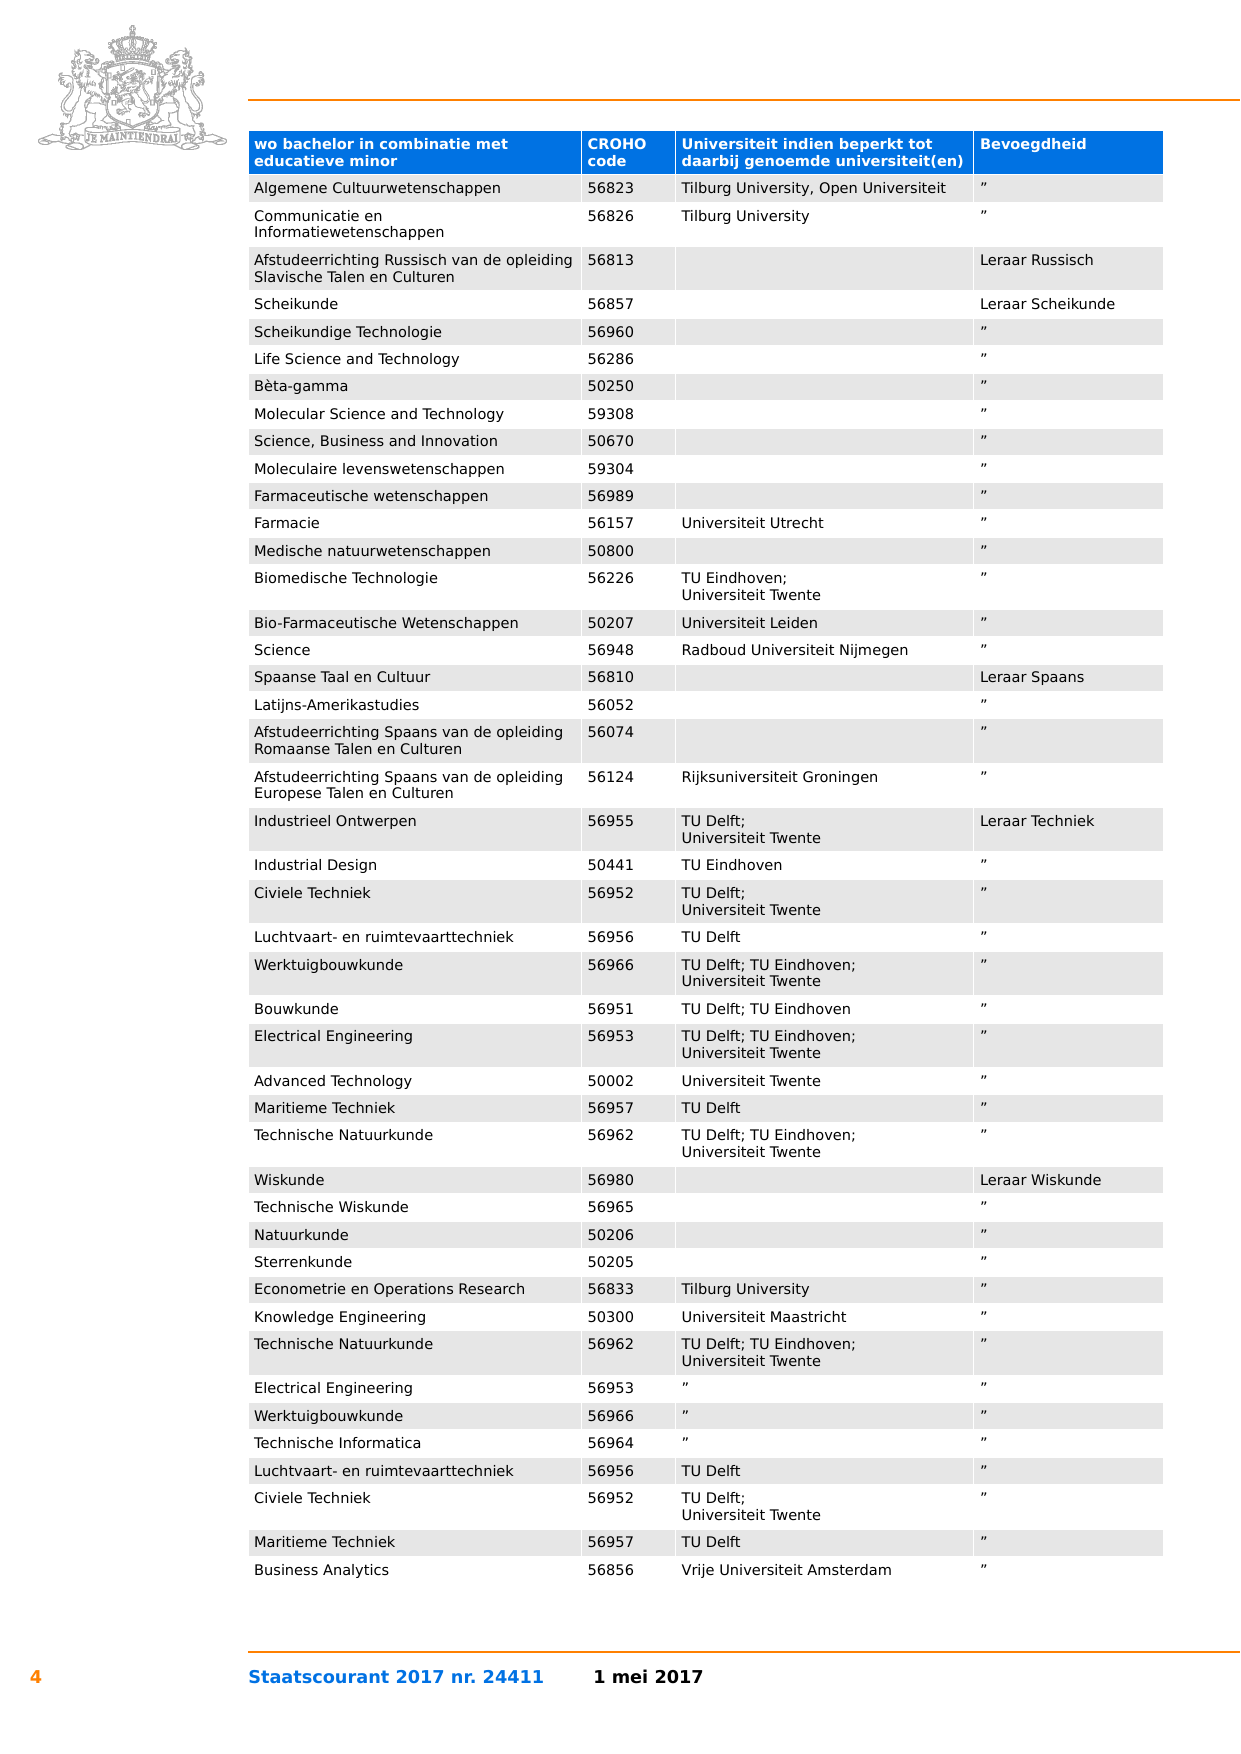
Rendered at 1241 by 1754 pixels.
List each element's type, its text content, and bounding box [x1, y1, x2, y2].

table_cell Electrical Engineering [249, 1376, 581, 1402]
table_cell TU Delft; TU Eindhoven [676, 996, 973, 1022]
table_cell ” [974, 924, 1163, 951]
table_cell 56953 [582, 1376, 675, 1402]
table_cell 56960 [582, 319, 675, 345]
table_cell Technische Wiskunde [249, 1194, 581, 1221]
table_cell Radboud Universiteit Nijmegen [676, 637, 973, 663]
table_cell [676, 401, 973, 427]
table_cell TU Delft [676, 1095, 973, 1122]
table_cell ” [974, 565, 1163, 609]
table_cell ” [974, 374, 1163, 400]
table_cell Afstudeerrichting Spaans van de opleiding Romaanse Talen en Culturen [249, 719, 581, 763]
table_cell Industrieel Ontwerpen [249, 808, 581, 851]
table_cell ” [974, 1530, 1163, 1556]
table_cell 56952 [582, 1485, 675, 1529]
table_cell 56964 [582, 1431, 675, 1457]
table_cell [676, 374, 973, 400]
table_cell ” [974, 1068, 1163, 1094]
table_cell ” [974, 1123, 1163, 1166]
table_cell Bèta-gamma [249, 374, 581, 400]
table_cell [676, 1249, 973, 1276]
table_cell Vrije Universiteit Amsterdam [676, 1557, 973, 1583]
table_cell ” [974, 1277, 1163, 1303]
table_cell Bio-Farmaceutische Wetenschappen [249, 610, 581, 636]
table_cell Leraar Techniek [974, 808, 1163, 851]
table_cell Luchtvaart- en ruimtevaarttechniek [249, 1458, 581, 1484]
picture [38, 25, 227, 150]
table_cell ” [974, 610, 1163, 636]
table_cell 56826 [582, 203, 675, 246]
table_cell 56980 [582, 1167, 675, 1193]
table_cell 56957 [582, 1530, 675, 1556]
table_header wo bachelor in combinatie met educatieve minor [249, 131, 581, 174]
table_cell 56286 [582, 346, 675, 373]
table_cell ” [974, 1304, 1163, 1330]
table_cell [676, 1167, 973, 1193]
table_cell [676, 1194, 973, 1221]
table_cell Latijns-Amerikastudies [249, 692, 581, 718]
table_cell Science, Business and Innovation [249, 429, 581, 455]
table_cell ” [974, 637, 1163, 663]
table_cell TU Delft; Universiteit Twente [676, 808, 973, 851]
table_cell TU Eindhoven; Universiteit Twente [676, 565, 973, 609]
table_cell Spaanse Taal en Cultuur [249, 665, 581, 691]
table_cell ” [974, 1485, 1163, 1529]
table_cell Medische natuurwetenschappen [249, 538, 581, 564]
table_cell Tilburg University, Open Universiteit [676, 175, 973, 202]
table_cell Werktuigbouwkunde [249, 1403, 581, 1429]
table_cell ” [974, 1095, 1163, 1122]
table_cell [676, 1222, 973, 1248]
table_cell 56157 [582, 511, 675, 537]
table_cell 56833 [582, 1277, 675, 1303]
table_cell Leraar Spaans [974, 665, 1163, 691]
table_cell TU Delft [676, 1530, 973, 1556]
table_cell 50800 [582, 538, 675, 564]
table_cell ” [676, 1403, 973, 1429]
table_cell 56956 [582, 924, 675, 951]
table_cell ” [974, 996, 1163, 1022]
table_cell [676, 538, 973, 564]
table_cell ” [974, 1194, 1163, 1221]
table_cell Advanced Technology [249, 1068, 581, 1094]
table_cell ” [974, 456, 1163, 482]
table_cell 56124 [582, 764, 675, 807]
table_cell Afstudeerrichting Spaans van de opleiding Europese Talen en Culturen [249, 764, 581, 807]
table_cell TU Delft; Universiteit Twente [676, 1485, 973, 1529]
table_cell 50207 [582, 610, 675, 636]
table_cell Leraar Scheikunde [974, 291, 1163, 318]
table_cell Wiskunde [249, 1167, 581, 1193]
table_cell 50250 [582, 374, 675, 400]
table_cell ” [974, 319, 1163, 345]
table_cell TU Delft; TU Eindhoven; Universiteit Twente [676, 1024, 973, 1067]
table_cell ” [974, 1376, 1163, 1402]
table_cell ” [974, 511, 1163, 537]
table_cell Econometrie en Operations Research [249, 1277, 581, 1303]
table_cell ” [974, 175, 1163, 202]
table_cell ” [974, 719, 1163, 763]
table_cell Universiteit Twente [676, 1068, 973, 1094]
table_cell ” [974, 429, 1163, 455]
table_cell 56953 [582, 1024, 675, 1067]
table_cell 56989 [582, 483, 675, 509]
table_cell Universiteit Maastricht [676, 1304, 973, 1330]
table_cell ” [974, 952, 1163, 995]
table_cell Luchtvaart- en ruimtevaarttechniek [249, 924, 581, 951]
table_cell [676, 346, 973, 373]
table_cell 56823 [582, 175, 675, 202]
table_cell TU Delft; TU Eindhoven; Universiteit Twente [676, 952, 973, 995]
table_cell Werktuigbouwkunde [249, 952, 581, 995]
table_cell Science [249, 637, 581, 663]
table_cell ” [974, 346, 1163, 373]
table_header Bevoegdheid [974, 131, 1163, 174]
table_cell ” [974, 1249, 1163, 1276]
table_cell 50670 [582, 429, 675, 455]
table_cell Knowledge Engineering [249, 1304, 581, 1330]
table_cell Communicatie en Informatiewetenschappen [249, 203, 581, 246]
table_cell 50002 [582, 1068, 675, 1094]
table_cell 56962 [582, 1331, 675, 1375]
table_cell [676, 319, 973, 345]
table_cell [676, 291, 973, 318]
table_cell ” [974, 1024, 1163, 1067]
table_cell Technische Natuurkunde [249, 1331, 581, 1375]
table_cell Life Science and Technology [249, 346, 581, 373]
table_cell [676, 665, 973, 691]
table_cell 59308 [582, 401, 675, 427]
table_cell ” [974, 692, 1163, 718]
table_cell Natuurkunde [249, 1222, 581, 1248]
table_cell Rijksuniversiteit Groningen [676, 764, 973, 807]
table_cell 56810 [582, 665, 675, 691]
table_cell 56856 [582, 1557, 675, 1583]
table_cell 56957 [582, 1095, 675, 1122]
table_cell 56951 [582, 996, 675, 1022]
table_cell Biomedische Technologie [249, 565, 581, 609]
table_cell ” [974, 203, 1163, 246]
table_cell Afstudeerrichting Russisch van de opleiding Slavische Talen en Culturen [249, 247, 581, 290]
table_cell Civiele Techniek [249, 1485, 581, 1529]
table_cell Civiele Techniek [249, 880, 581, 923]
table_cell Universiteit Utrecht [676, 511, 973, 537]
table_cell ” [974, 1557, 1163, 1583]
table_cell [676, 247, 973, 290]
table_cell 56966 [582, 952, 675, 995]
table_cell 56952 [582, 880, 675, 923]
table_cell 56956 [582, 1458, 675, 1484]
table_cell 50205 [582, 1249, 675, 1276]
table_cell ” [974, 880, 1163, 923]
table_cell ” [974, 401, 1163, 427]
table_cell Leraar Russisch [974, 247, 1163, 290]
table_cell Molecular Science and Technology [249, 401, 581, 427]
table_cell Technische Natuurkunde [249, 1123, 581, 1166]
table_cell [676, 692, 973, 718]
table_cell ” [974, 1331, 1163, 1375]
table_cell 56813 [582, 247, 675, 290]
table_cell Leraar Wiskunde [974, 1167, 1163, 1193]
table_cell Industrial Design [249, 853, 581, 879]
table_cell ” [676, 1376, 973, 1402]
table_cell ” [676, 1431, 973, 1457]
table_cell ” [974, 538, 1163, 564]
table_cell Farmaceutische wetenschappen [249, 483, 581, 509]
table_cell TU Delft; TU Eindhoven; Universiteit Twente [676, 1123, 973, 1166]
table_cell ” [974, 1458, 1163, 1484]
table_cell 50206 [582, 1222, 675, 1248]
table_cell 56955 [582, 808, 675, 851]
table_cell 50441 [582, 853, 675, 879]
table_cell TU Delft [676, 924, 973, 951]
table_cell Farmacie [249, 511, 581, 537]
table_cell [676, 719, 973, 763]
table_cell 56965 [582, 1194, 675, 1221]
table_cell TU Eindhoven [676, 853, 973, 879]
table_cell Electrical Engineering [249, 1024, 581, 1067]
table_cell Scheikundige Technologie [249, 319, 581, 345]
table_cell ” [974, 853, 1163, 879]
table_cell TU Delft; Universiteit Twente [676, 880, 973, 923]
table_cell [676, 429, 973, 455]
table_cell ” [974, 483, 1163, 509]
table_cell Tilburg University [676, 1277, 973, 1303]
table_cell Algemene Cultuurwetenschappen [249, 175, 581, 202]
table_cell Scheikunde [249, 291, 581, 318]
table_cell Business Analytics [249, 1557, 581, 1583]
table_cell [676, 483, 973, 509]
table_cell Maritieme Techniek [249, 1095, 581, 1122]
table_cell TU Delft; TU Eindhoven; Universiteit Twente [676, 1331, 973, 1375]
table_cell 56074 [582, 719, 675, 763]
table_cell [676, 456, 973, 482]
table_cell ” [974, 764, 1163, 807]
table_cell 56948 [582, 637, 675, 663]
table_cell Moleculaire levenswetenschappen [249, 456, 581, 482]
table_cell ” [974, 1222, 1163, 1248]
table_cell 56966 [582, 1403, 675, 1429]
table_cell 50300 [582, 1304, 675, 1330]
table_cell Maritieme Techniek [249, 1530, 581, 1556]
table_cell Technische Informatica [249, 1431, 581, 1457]
table_cell 56052 [582, 692, 675, 718]
table_cell 56226 [582, 565, 675, 609]
table_cell 56962 [582, 1123, 675, 1166]
table_cell Tilburg University [676, 203, 973, 246]
table_header Universiteit indien beperkt tot daarbij genoemde universiteit(en) [676, 131, 973, 174]
table_cell Universiteit Leiden [676, 610, 973, 636]
table_cell ” [974, 1431, 1163, 1457]
table_cell Sterrenkunde [249, 1249, 581, 1276]
table_cell TU Delft [676, 1458, 973, 1484]
table_cell ” [974, 1403, 1163, 1429]
table_cell Bouwkunde [249, 996, 581, 1022]
table_cell 56857 [582, 291, 675, 318]
table_header CROHO code [582, 131, 675, 174]
table_cell 59304 [582, 456, 675, 482]
